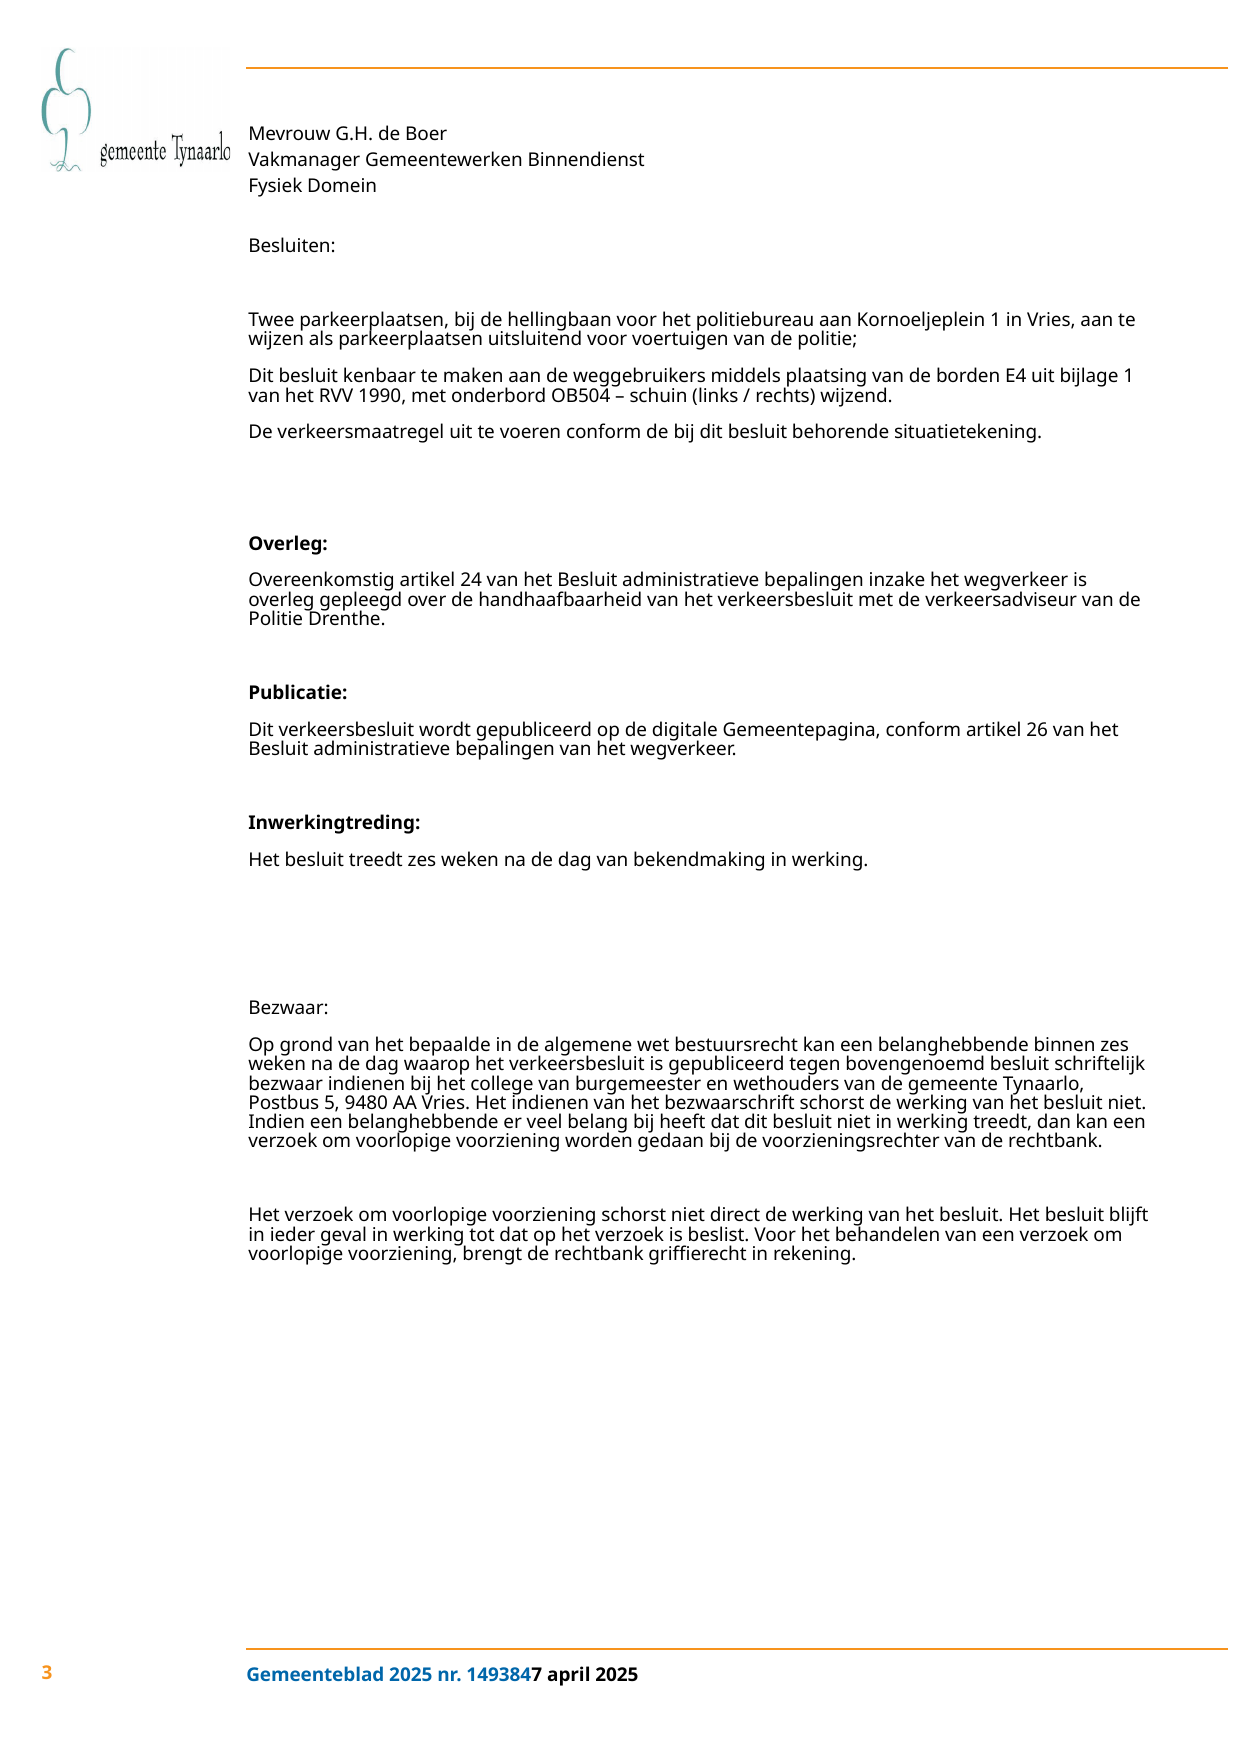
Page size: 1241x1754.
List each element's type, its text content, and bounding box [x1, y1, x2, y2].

text Het verzoek om voorlopige voorziening schorst niet direct de werking van het besluit. Het besluit blijft in ieder geval in werking tot dat op het verzoek is beslist. Voor het behandelen van een verzoek om voorlopige voorziening, brengt de rechtbank griffierecht in rekening. [248, 1206, 1152, 1264]
text Mevrouw G.H. de Boer [248, 121, 1152, 146]
text Publicatie: [248, 684, 1152, 703]
text De verkeersmaatregel uit te voeren conform de bij dit besluit behorende situatietekening. [248, 423, 1152, 443]
picture [41, 47, 231, 172]
text Overeenkomstig artikel 24 van het Besluit administratieve bepalingen inzake het wegverkeer is overleg gepleegd over de handhaafbaarheid van het verkeersbesluit met de verkeersadviseur van de Politie Drenthe. [248, 571, 1152, 629]
text Twee parkeerplaatsen, bij de hellingbaan voor het politiebureau aan Kornoeljeplein 1 in Vries, aan te wijzen als parkeerplaatsen uitsluitend voor voertuigen van de politie; [248, 311, 1152, 349]
text Vakmanager Gemeentewerken Binnendienst [248, 146, 1152, 172]
text Op grond van het bepaalde in de algemene wet bestuursrecht kan een belanghebbende binnen zes weken na de dag waarop het verkeersbesluit is gepubliceerd tegen bovengenoemd besluit schriftelijk bezwaar indienen bij het college van burgemeester en wethouders van de gemeente Tynaarlo, Postbus 5, 9480 AA Vries. Het indienen van het bezwaarschrift schorst de werking van het besluit niet. Indien een belanghebbende er veel belang bij heeft dat dit besluit niet in werking treedt, dan kan een verzoek om voorlopige voorziening worden gedaan bij de voorzieningsrechter van de rechtbank. [248, 1036, 1152, 1152]
text Inwerkingtreding: [248, 814, 1152, 833]
text Dit besluit kenbaar te maken aan de weggebruikers middels plaatsing van de borden E4 uit bijlage 1 van het RVV 1990, met onderbord OB504 – schuin (links / rechts) wijzend. [248, 367, 1152, 406]
text Overleg: [248, 534, 1152, 554]
text Het besluit treedt zes weken na de dag van bekendmaking in werking. [248, 851, 1152, 870]
text Besluiten: [248, 237, 1152, 256]
text Bezwaar: [248, 999, 1152, 1018]
text Dit verkeersbesluit wordt gepubliceerd op de digitale Gemeentepagina, conform artikel 26 van het Besluit administratieve bepalingen van het wegverkeer. [248, 721, 1152, 759]
text Fysiek Domein [248, 172, 1152, 198]
